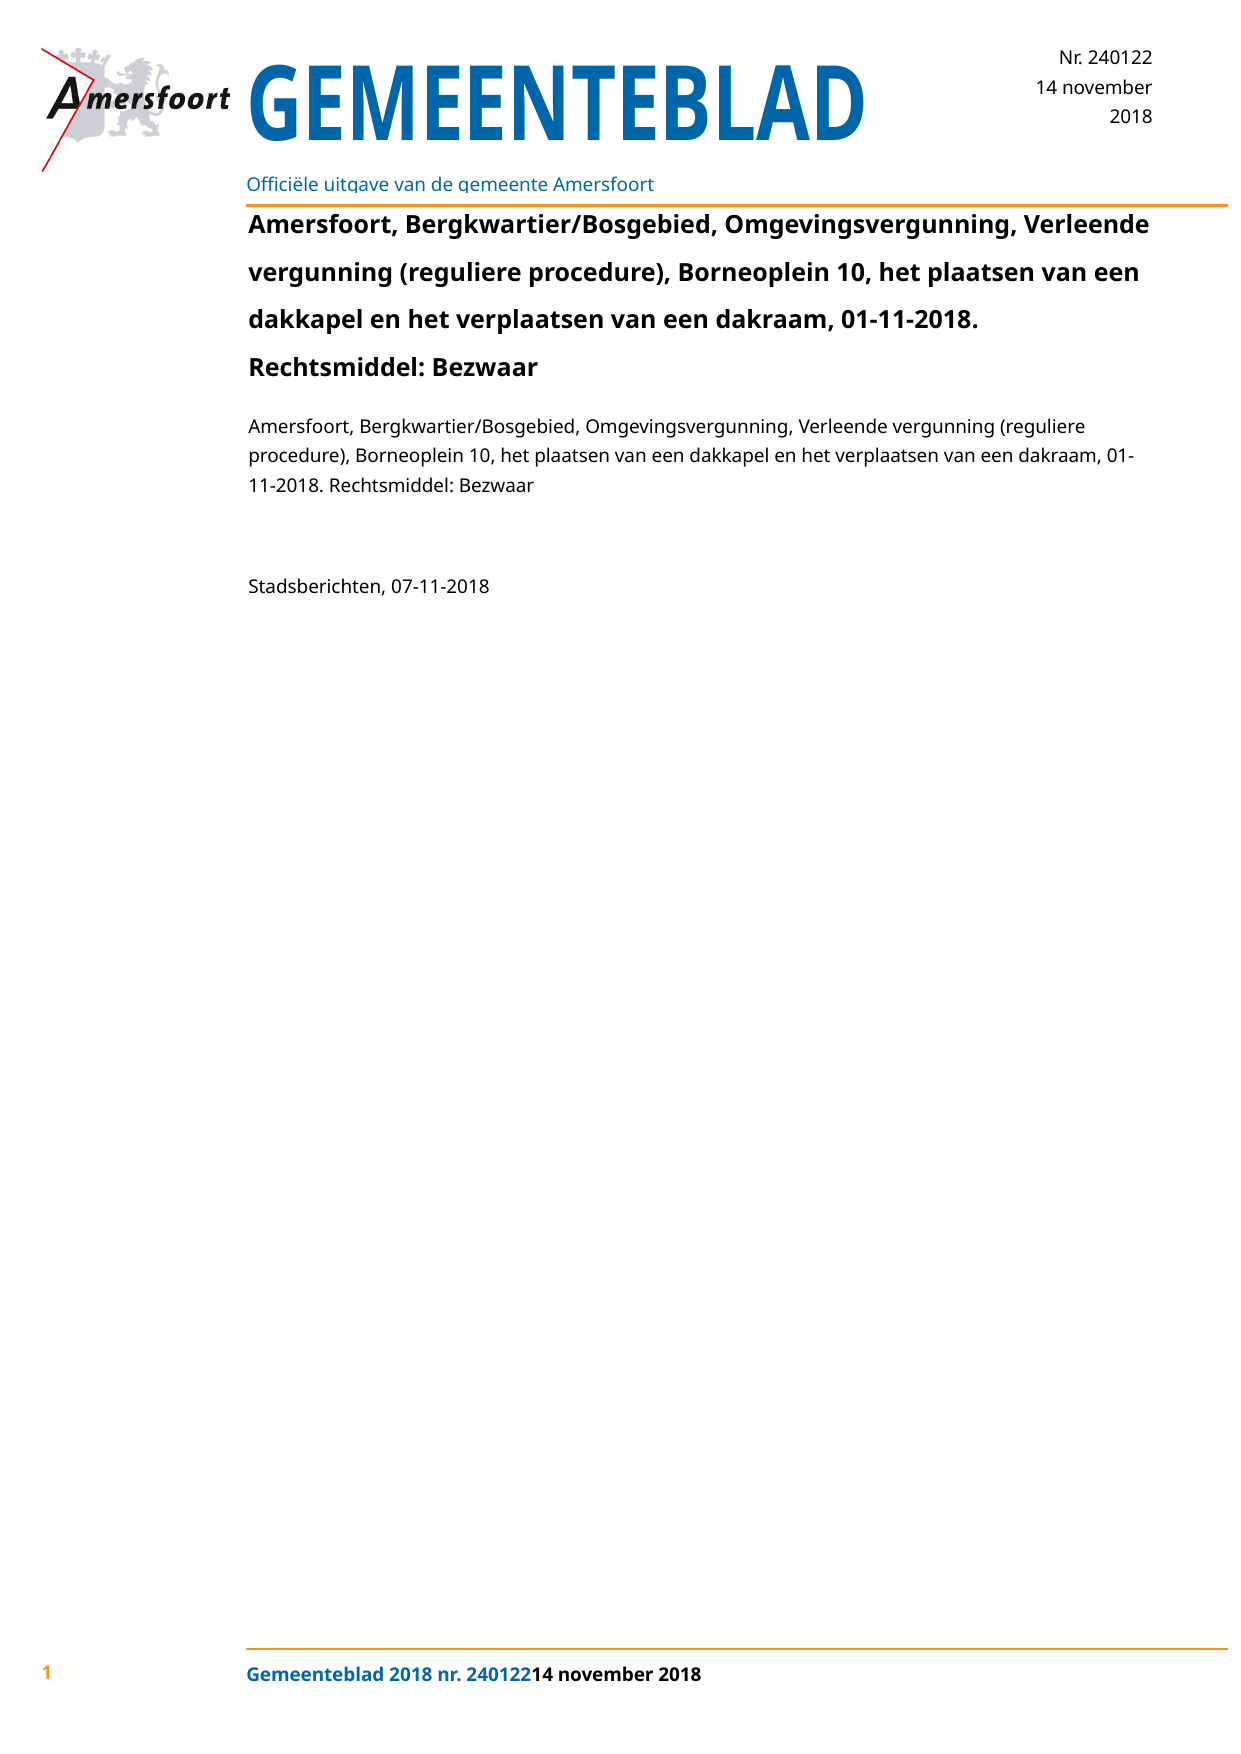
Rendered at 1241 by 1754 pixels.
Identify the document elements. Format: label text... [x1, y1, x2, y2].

text Amersfoort, Bergkwartier/Bosgebied, Omgevingsvergunning, Verleende vergunning (reguliere procedure), Borneoplein 10, het plaatsen van een dakkapel en het verplaatsen van een dakraam, 01-11-2018. Rechtsmiddel: Bezwaar [248, 413, 1152, 498]
text Stadsberichten, 07-11-2018 [248, 573, 1152, 599]
text Amersfoort, Bergkwartier/Bosgebied, Omgevingsvergunning, Verleende vergunning (reguliere procedure), Borneoplein 10, het plaatsen van een dakkapel en het verplaatsen van een dakraam, 01-11-2018. Rechtsmiddel: Bezwaar [248, 207, 1152, 384]
picture [41, 47, 231, 172]
